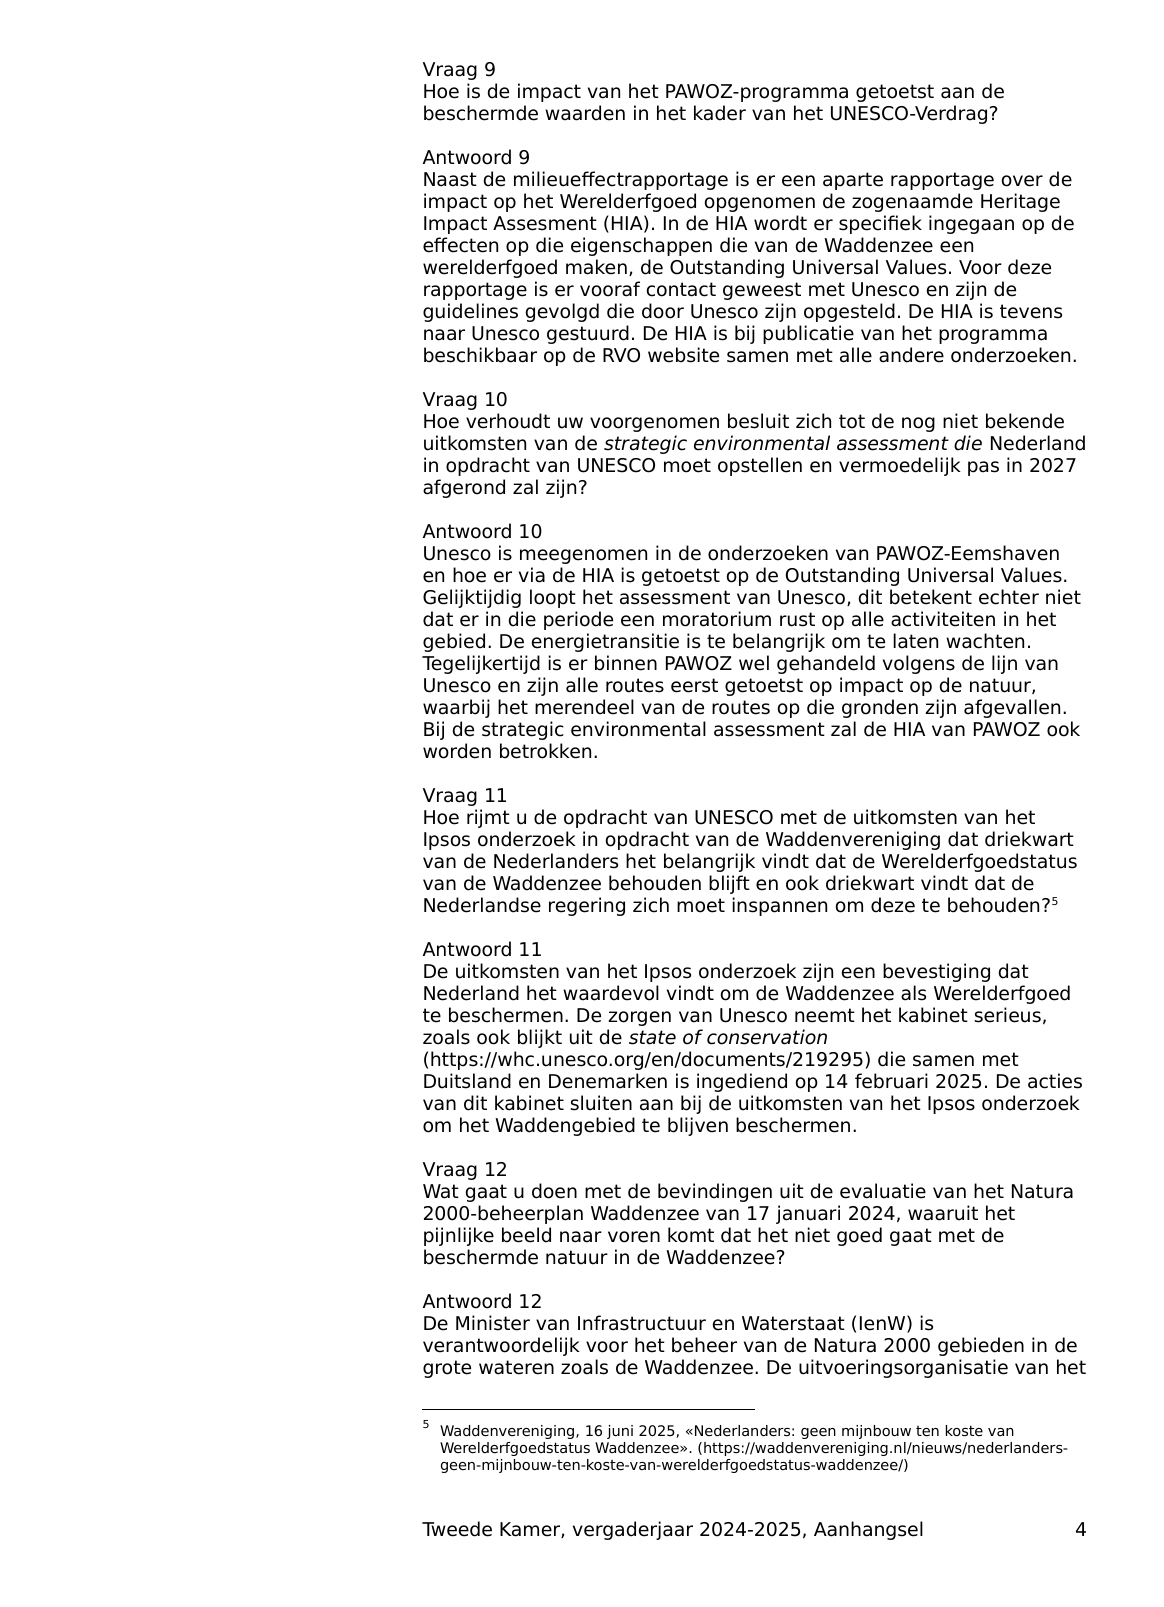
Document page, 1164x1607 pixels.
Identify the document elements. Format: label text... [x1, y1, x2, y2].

text Wat gaat u doen met de bevindingen uit de evaluatie van het Natura 2000-beheerplan Waddenzee van 17 januari 2024, waaruit het pijnlijke beeld naar voren komt dat het niet goed gaat met de beschermde natuur in de Waddenzee? [422, 1181, 1087, 1269]
text Antwoord 12 [422, 1291, 1087, 1313]
text Hoe is de impact van het PAWOZ-programma getoetst aan de beschermde waarden in het kader van het UNESCO-Verdrag? [422, 81, 1087, 125]
text De uitkomsten van het Ipsos onderzoek zijn een bevestiging dat Nederland het waardevol vindt om de Waddenzee als Werelderfgoed te beschermen. De zorgen van Unesco neemt het kabinet serieus, zoals ook blijkt uit de state of conservation (https://whc.unesco.org/en/documents/219295) die samen met Duitsland en Denemarken is ingediend op 14 februari 2025. De acties van dit kabinet sluiten aan bij de uitkomsten van het Ipsos onderzoek om het Waddengebied te blijven beschermen. [422, 961, 1087, 1137]
text Hoe rijmt u de opdracht van UNESCO met de uitkomsten van het Ipsos onderzoek in opdracht van de Waddenvereniging dat driekwart van de Nederlanders het belangrijk vindt dat de Werelderfgoedstatus van de Waddenzee behouden blijft en ook driekwart vindt dat de Nederlandse regering zich moet inspannen om deze te behouden? [422, 807, 1087, 917]
text Vraag 12 [422, 1159, 1087, 1181]
text Naast de milieueffectrapportage is er een aparte rapportage over de impact op het Werelderfgoed opgenomen de zogenaamde Heritage Impact Assesment (HIA). In de HIA wordt er specifiek ingegaan op de effecten op die eigenschappen die van de Waddenzee een werelderfgoed maken, de Outstanding Universal Values. Voor deze rapportage is er vooraf contact geweest met Unesco en zijn de guidelines gevolgd die door Unesco zijn opgesteld. De HIA is tevens naar Unesco gestuurd. De HIA is bij publicatie van het programma beschikbaar op de RVO website samen met alle andere onderzoeken. [422, 169, 1087, 367]
text Antwoord 10 [422, 521, 1087, 543]
text Waddenvereniging, 16 juni 2025, «Nederlanders: geen mijnbouw ten koste van Werelderfgoedstatus Waddenzee». (https://waddenvereniging.nl/nieuws/nederlanders-geen-mijnbouw-ten-koste-van-werelderfgoedstatus-waddenzee/) [422, 1418, 1087, 1474]
text Hoe verhoudt uw voorgenomen besluit zich tot de nog niet bekende uitkomsten van de strategic environmental assessment die Nederland in opdracht van UNESCO moet opstellen en vermoedelijk pas in 2027 afgerond zal zijn? [422, 411, 1087, 499]
text Vraag 10 [422, 389, 1087, 411]
text Vraag 11 [422, 785, 1087, 807]
text Antwoord 11 [422, 939, 1087, 961]
text Vraag 9 [422, 59, 1087, 81]
text Unesco is meegenomen in de onderzoeken van PAWOZ-Eemshaven en hoe er via de HIA is getoetst op de Outstanding Universal Values. Gelijktijdig loopt het assessment van Unesco, dit betekent echter niet dat er in die periode een moratorium rust op alle activiteiten in het gebied. De energietransitie is te belangrijk om te laten wachten. Tegelijkertijd is er binnen PAWOZ wel gehandeld volgens de lijn van Unesco en zijn alle routes eerst getoetst op impact op de natuur, waarbij het merendeel van de routes op die gronden zijn afgevallen. Bij de strategic environmental assessment zal de HIA van PAWOZ ook worden betrokken. [422, 543, 1087, 763]
text Antwoord 9 [422, 147, 1087, 169]
text De Minister van Infrastructuur en Waterstaat (IenW) is verantwoordelijk voor het beheer van de Natura 2000 gebieden in de grote wateren zoals de Waddenzee. De uitvoeringsorganisatie van het [422, 1313, 1087, 1379]
